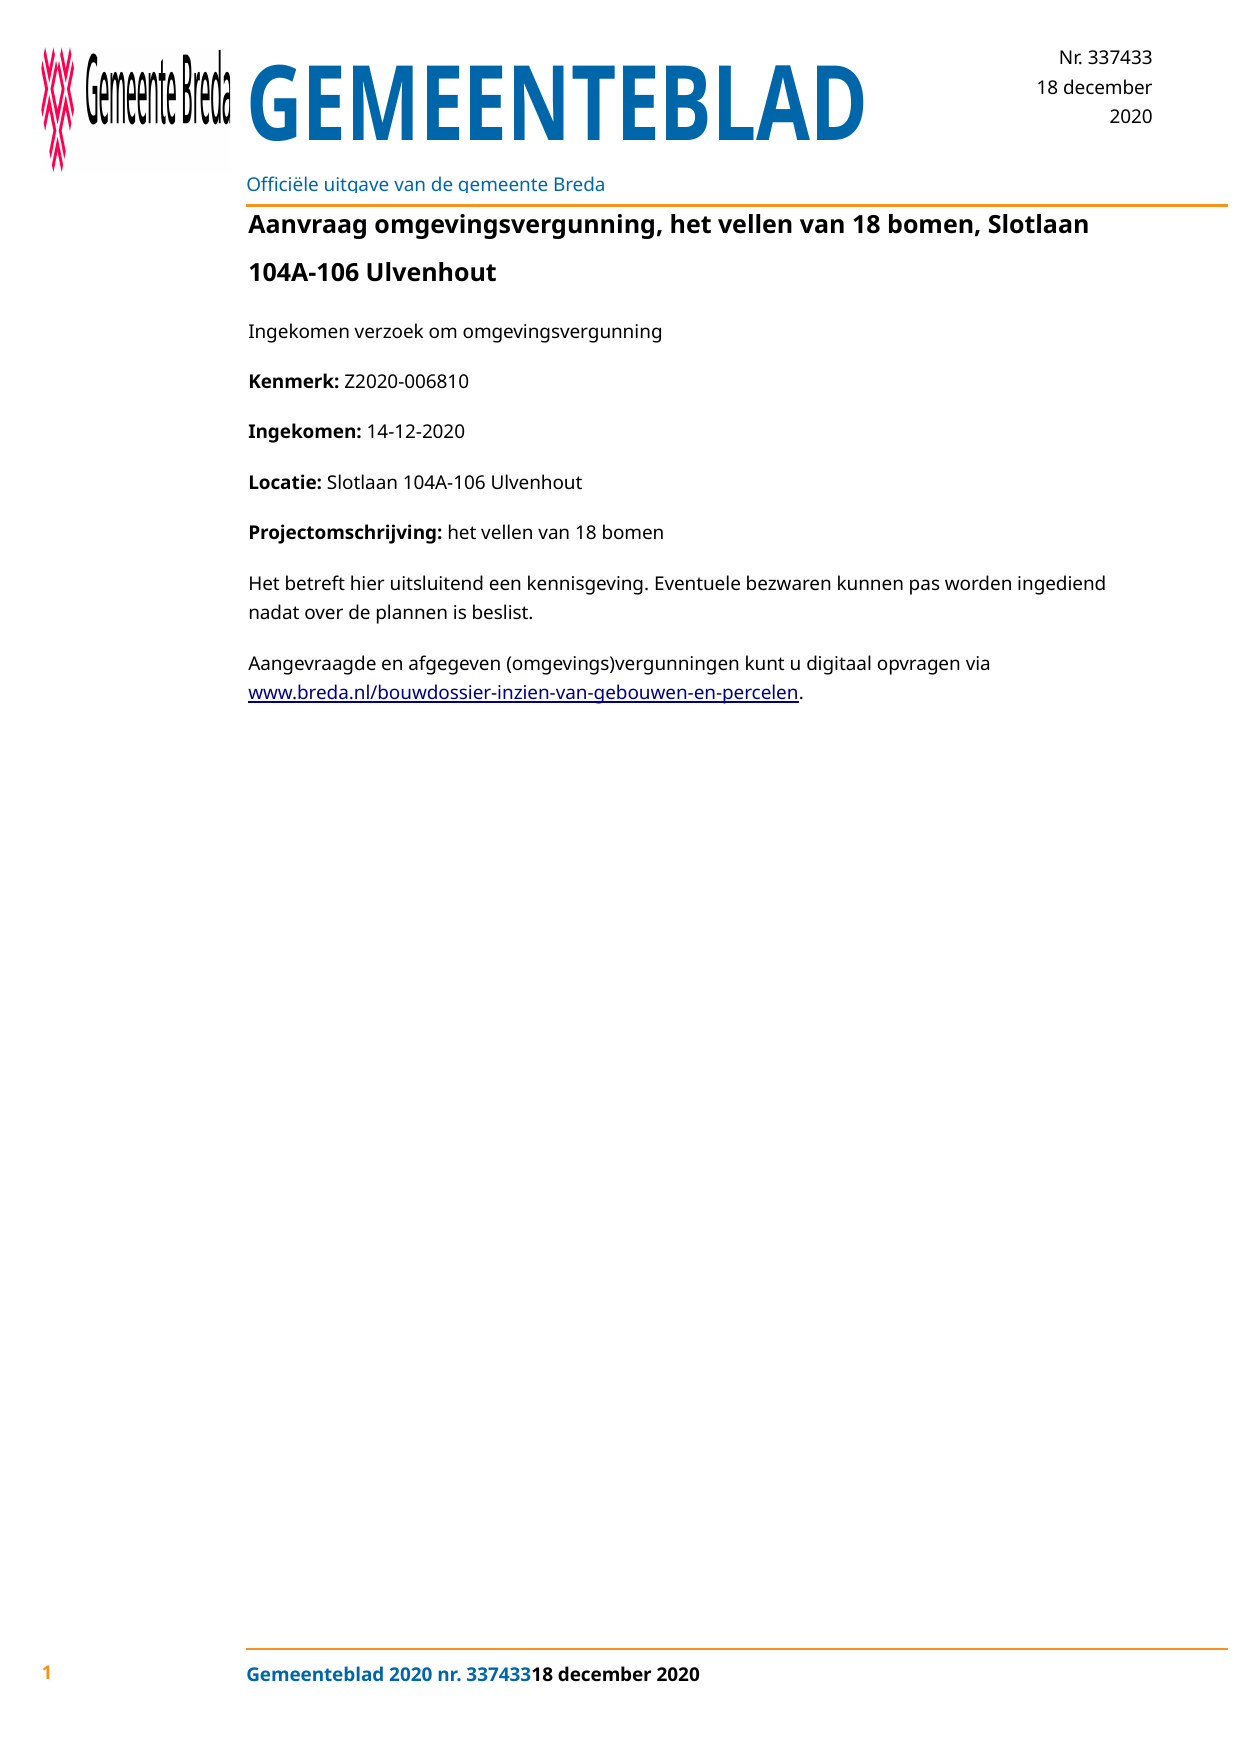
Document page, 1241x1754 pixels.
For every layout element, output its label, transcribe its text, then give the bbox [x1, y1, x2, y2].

picture [41, 47, 231, 172]
text Aangevraagde en afgegeven (omgevings)vergunningen kunt u digitaal opvragen via www.breda.nl/bouwdossier-inzien-van-gebouwen-en-percelen. [248, 650, 1152, 705]
text Ingekomen: 14-12-2020 [248, 419, 1152, 444]
text Locatie: Slotlaan 104A-106 Ulvenhout [248, 469, 1152, 495]
text Projectomschrijving: het vellen van 18 bomen [248, 519, 1152, 545]
text Ingekomen verzoek om omgevingsvergunning [248, 318, 1152, 344]
text Aanvraag omgevingsvergunning, het vellen van 18 bomen, Slotlaan 104A-106 Ulvenhout [248, 207, 1152, 288]
text Kenmerk: Z2020-006810 [248, 368, 1152, 394]
text Het betreft hier uitsluitend een kennisgeving. Eventuele bezwaren kunnen pas worden ingediend nadat over de plannen is beslist. [248, 570, 1152, 625]
